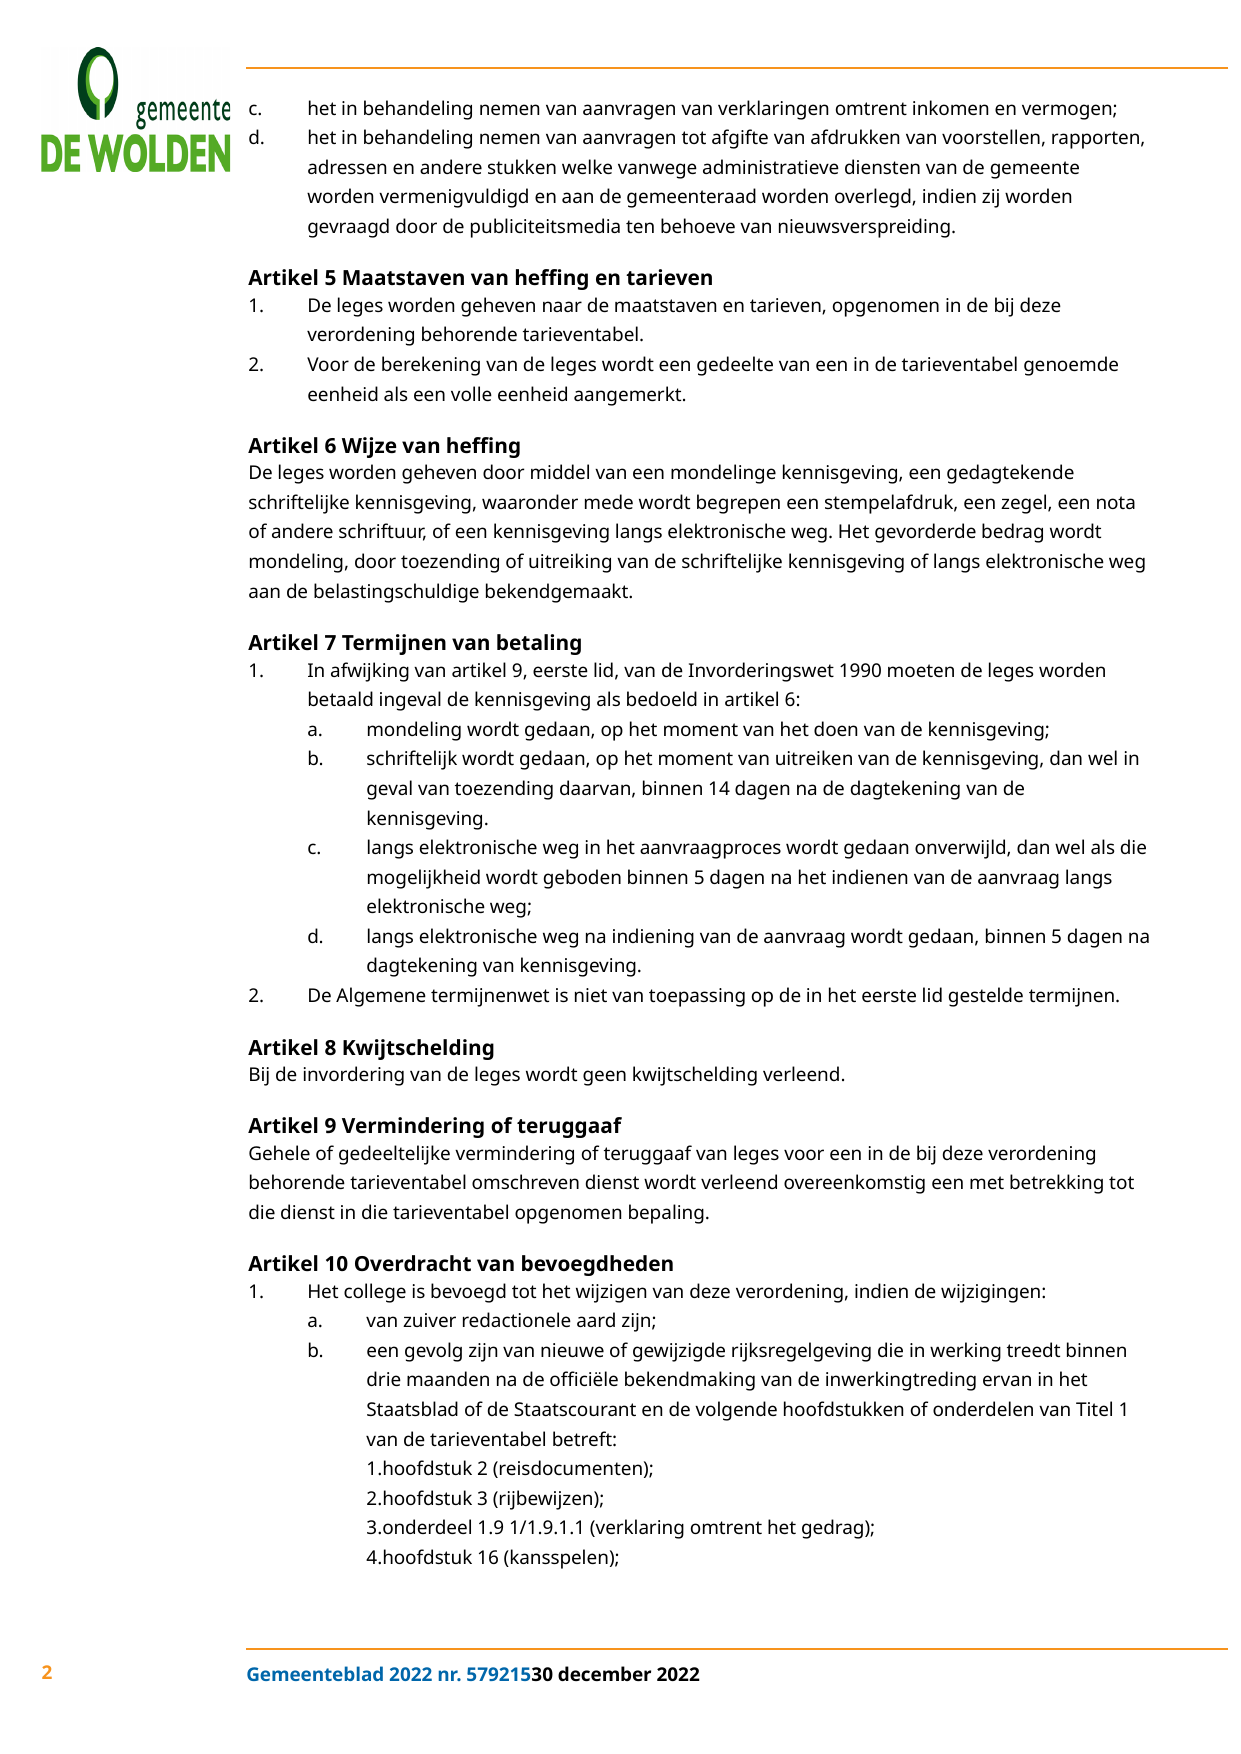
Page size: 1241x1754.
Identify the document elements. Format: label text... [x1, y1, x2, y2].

text De leges worden geheven door middel van een mondelinge kennisgeving, een gedagtekende schriftelijke kennisgeving, waaronder mede wordt begrepen een stempelafdruk, een zegel, een nota of andere schriftuur, of een kennisgeving langs elektronische weg. Het gevorderde bedrag wordt mondeling, door toezending of uitreiking van de schriftelijke kennisgeving of langs elektronische weg aan de belastingschuldige bekendgemaakt. [248, 459, 1152, 604]
text Artikel 8 Kwijtschelding [248, 1033, 1152, 1061]
list De Algemene termijnenwet is niet van toepassing op de in het eerste lid gestelde termijnen. [248, 982, 1152, 1008]
list 3.onderdeel 1.9 1/1.9.1.1 (verklaring omtrent het gedrag); [307, 1514, 1152, 1540]
list van zuiver redactionele aard zijn; [307, 1307, 1152, 1333]
list 4.hoofdstuk 16 (kansspelen); [307, 1544, 1152, 1570]
list Het college is bevoegd tot het wijzigen van deze verordening, indien de wijzigingen: [248, 1278, 1152, 1304]
list het in behandeling nemen van aanvragen van verklaringen omtrent inkomen en vermogen; [248, 95, 1152, 121]
text Artikel 5 Maatstaven van heffing en tarieven [248, 263, 1152, 292]
list Voor de berekening van de leges wordt een gedeelte van een in de tarieventabel genoemde eenheid als een volle eenheid aangemerkt. [248, 351, 1152, 406]
list 2.hoofdstuk 3 (rijbewijzen); [307, 1485, 1152, 1511]
list De leges worden geheven naar de maatstaven en tarieven, opgenomen in de bij deze verordening behorende tarieventabel. [248, 292, 1152, 347]
picture [41, 47, 231, 172]
list schriftelijk wordt gedaan, op het moment van uitreiken van de kennisgeving, dan wel in geval van toezending daarvan, binnen 14 dagen na de dagtekening van de kennisgeving. [307, 746, 1152, 830]
list een gevolg zijn van nieuwe of gewijzigde rijksregelgeving die in werking treedt binnen drie maanden na de officiële bekendmaking van de inwerkingtreding ervan in het Staatsblad of de Staatscourant en de volgende hoofdstukken of onderdelen van Titel 1 van de tarieventabel betreft: [307, 1337, 1152, 1452]
list langs elektronische weg na indiening van de aanvraag wordt gedaan, binnen 5 dagen na dagtekening van kennisgeving. [307, 923, 1152, 978]
list mondeling wordt gedaan, op het moment van het doen van de kennisgeving; [307, 716, 1152, 742]
text Artikel 6 Wijze van heffing [248, 431, 1152, 459]
text Gehele of gedeeltelijke vermindering of teruggaaf van leges voor een in de bij deze verordening behorende tarieventabel omschreven dienst wordt verleend overeenkomstig een met betrekking tot die dienst in die tarieventabel opgenomen bepaling. [248, 1140, 1152, 1225]
text Artikel 10 Overdracht van bevoegdheden [248, 1249, 1152, 1278]
list 1.hoofdstuk 2 (reisdocumenten); [307, 1455, 1152, 1481]
list het in behandeling nemen van aanvragen tot afgifte van afdrukken van voorstellen, rapporten, adressen en andere stukken welke vanwege administratieve diensten van de gemeente worden vermenigvuldigd en aan de gemeenteraad worden overlegd, indien zij worden gevraagd door de publiciteitsmedia ten behoeve van nieuwsverspreiding. [248, 124, 1152, 239]
text Artikel 7 Termijnen van betaling [248, 628, 1152, 657]
text Bij de invordering van de leges wordt geen kwijtschelding verleend. [248, 1061, 1152, 1087]
list langs elektronische weg in het aanvraagproces wordt gedaan onverwijld, dan wel als die mogelijkheid wordt geboden binnen 5 dagen na het indienen van de aanvraag langs elektronische weg; [307, 834, 1152, 919]
text Artikel 9 Vermindering of teruggaaf [248, 1111, 1152, 1140]
list In afwijking van artikel 9, eerste lid, van de Invorderingswet 1990 moeten de leges worden betaald ingeval de kennisgeving als bedoeld in artikel 6: [248, 657, 1152, 712]
